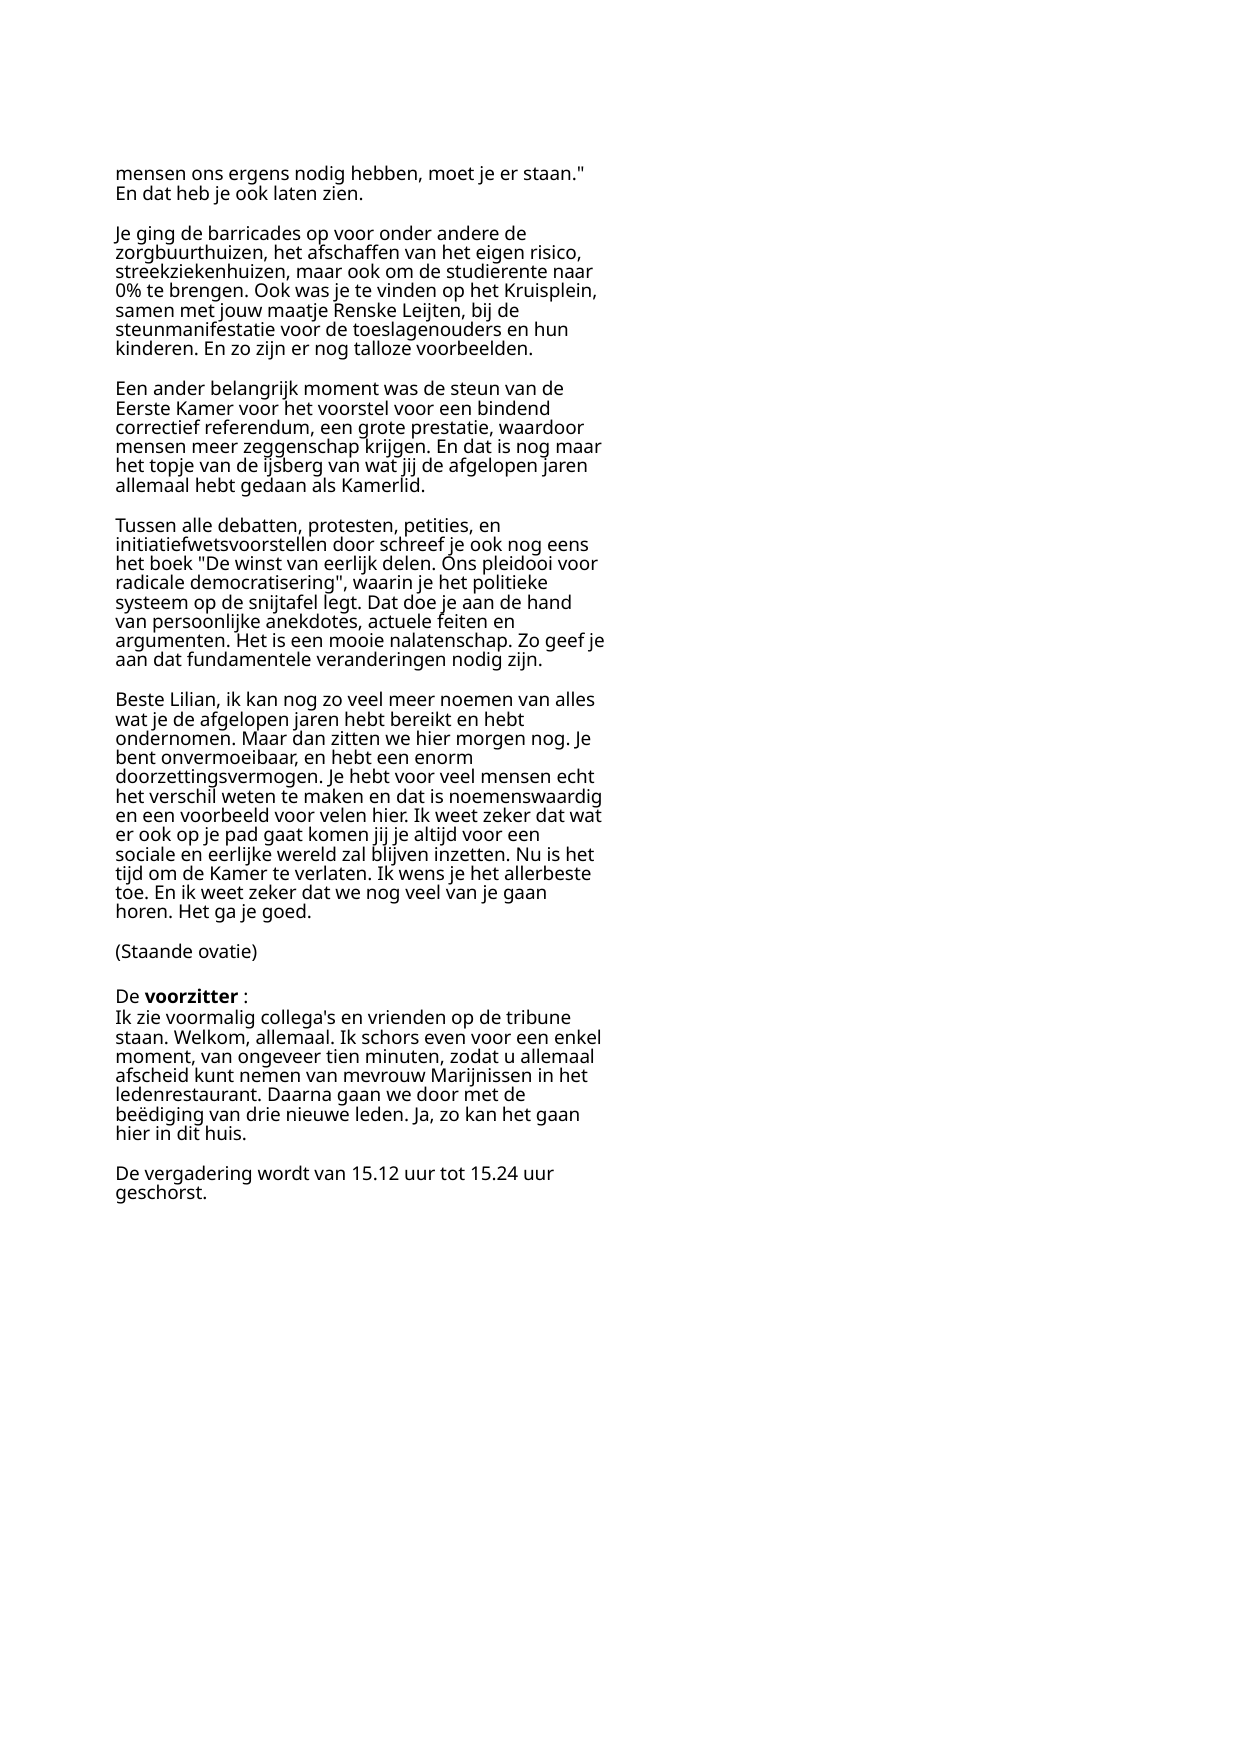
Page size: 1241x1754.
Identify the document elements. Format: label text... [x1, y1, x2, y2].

text Een ander belangrijk moment was de steun van de Eerste Kamer voor het voorstel voor een bindend correctief referendum, een grote prestatie, waardoor mensen meer zeggenschap krijgen. En dat is nog maar het topje van de ijsberg van wat jij de afgelopen jaren allemaal hebt gedaan als Kamerlid. [115, 380, 605, 496]
text De vergadering wordt van 15.12 uur tot 15.24 uur geschorst. [115, 1165, 605, 1204]
text Je ging de barricades op voor onder andere de zorgbuurthuizen, het afschaffen van het eigen risico, streekziekenhuizen, maar ook om de studierente naar 0% te brengen. Ook was je te vinden op het Kruisplein, samen met jouw maatje Renske Leijten, bij de steunmanifestatie voor de toeslagenouders en hun kinderen. En zo zijn er nog talloze voorbeelden. [115, 224, 605, 359]
text Beste Lilian, ik kan nog zo veel meer noemen van alles wat je de afgelopen jaren hebt bereikt en hebt ondernomen. Maar dan zitten we hier morgen nog. Je bent onvermoeibaar, en hebt een enorm doorzettingsvermogen. Je hebt voor veel mensen echt het verschil weten te maken en dat is noemenswaardig en een voorbeeld voor velen hier. Ik weet zeker dat wat er ook op je pad gaat komen jij je altijd voor een sociale en eerlijke wereld zal blijven inzetten. Nu is het tijd om de Kamer te verlaten. Ik wens je het allerbeste toe. En ik weet zeker dat we nog veel van je gaan horen. Het ga je goed. [115, 691, 605, 923]
text Ik zie voormalig collega's en vrienden op de tribune staan. Welkom, allemaal. Ik schors even voor een enkel moment, van ongeveer tien minuten, zodat u allemaal afscheid kunt nemen van mevrouw Marijnissen in het ledenrestaurant. Daarna gaan we door met de beëdiging van drie nieuwe leden. Ja, zo kan het gaan hier in dit huis. [115, 1009, 605, 1144]
text De voorzitter : [115, 984, 605, 1009]
text mensen ons ergens nodig hebben, moet je er staan." En dat heb je ook laten zien. [115, 165, 605, 204]
text (Staande ovatie) [115, 943, 605, 963]
text Tussen alle debatten, protesten, petities, en initiatiefwetsvoorstellen door schreef je ook nog eens het boek "De winst van eerlijk delen. Ons pleidooi voor radicale democratisering", waarin je het politieke systeem op de snijtafel legt. Dat doe je aan de hand van persoonlijke anekdotes, actuele feiten en argumenten. Het is een mooie nalatenschap. Zo geef je aan dat fundamentele veranderingen nodig zijn. [115, 517, 605, 671]
